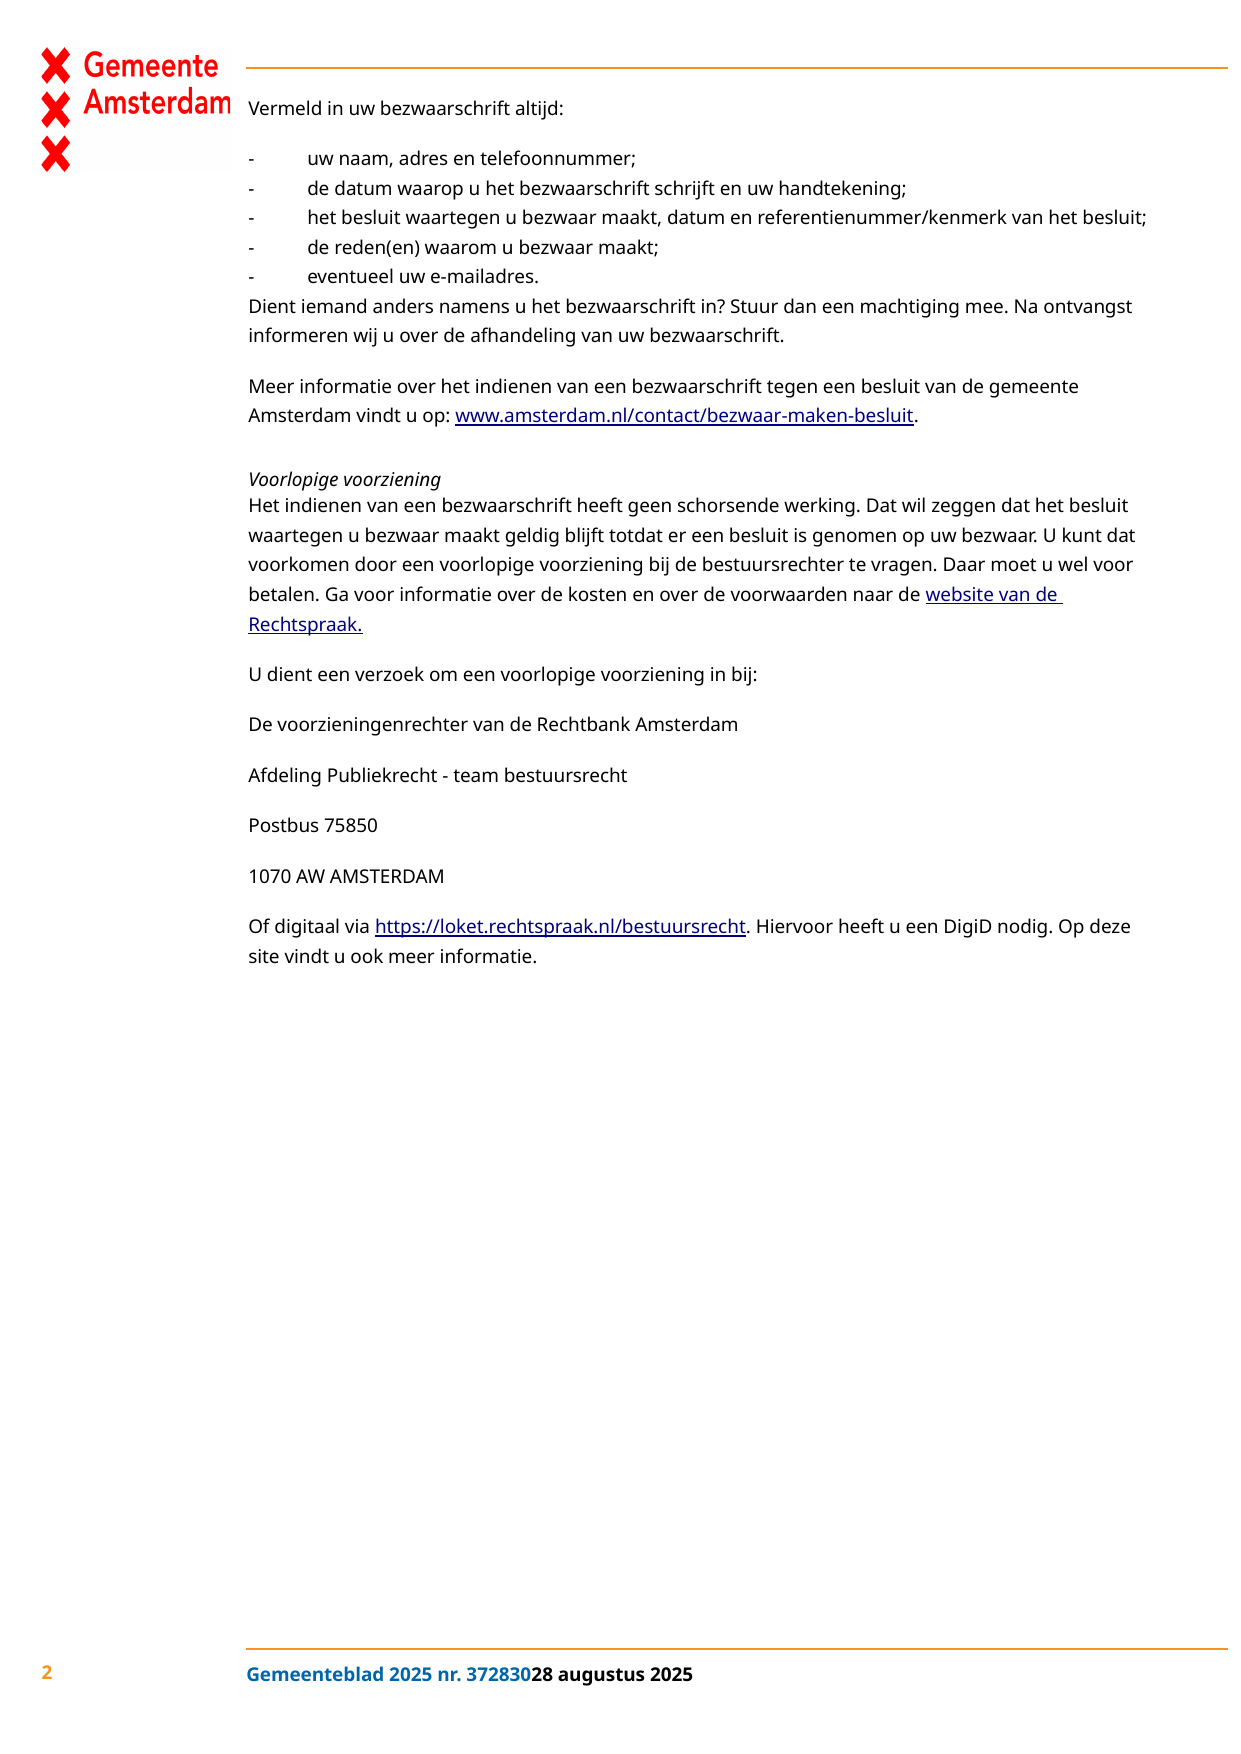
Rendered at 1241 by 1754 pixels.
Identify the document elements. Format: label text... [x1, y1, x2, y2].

text Vermeld in uw bezwaarschrift altijd: [248, 95, 1152, 121]
list de datum waarop u het bezwaarschrift schrijft en uw handtekening; [248, 175, 1152, 201]
list eventueel uw e-mailadres. [248, 263, 1152, 289]
text Afdeling Publiekrecht - team bestuursrecht [248, 762, 1152, 788]
text Of digitaal via https://loket.rechtspraak.nl/bestuursrecht. Hiervoor heeft u een DigiD nodig. Op deze site vindt u ook meer informatie. [248, 913, 1152, 968]
list het besluit waartegen u bezwaar maakt, datum en referentienummer/kenmerk van het besluit; [248, 204, 1152, 230]
list de reden(en) waarom u bezwaar maakt; [248, 234, 1152, 260]
text Postbus 75850 [248, 812, 1152, 838]
text Voorlopige voorziening [248, 467, 1152, 492]
text Het indienen van een bezwaarschrift heeft geen schorsende werking. Dat wil zeggen dat het besluit waartegen u bezwaar maakt geldig blijft totdat er een besluit is genomen op uw bezwaar. U kunt dat voorkomen door een voorlopige voorziening bij de bestuursrechter te vragen. Daar moet u wel voor betalen. Ga voor informatie over de kosten en over de voorwaarden naar de website van de Rechtspraak. [248, 492, 1152, 636]
text U dient een verzoek om een voorlopige voorziening in bij: [248, 661, 1152, 687]
text 1070 AW AMSTERDAM [248, 863, 1152, 888]
text De voorzieningenrechter van de Rechtbank Amsterdam [248, 712, 1152, 737]
text Meer informatie over het indienen van een bezwaarschrift tegen een besluit van de gemeente Amsterdam vindt u op: www.amsterdam.nl/contact/bezwaar-maken-besluit. [248, 373, 1152, 428]
picture [41, 47, 231, 172]
text Dient iemand anders namens u het bezwaarschrift in? Stuur dan een machtiging mee. Na ontvangst informeren wij u over de afhandeling van uw bezwaarschrift. [248, 293, 1152, 348]
list uw naam, adres en telefoonnummer; [248, 145, 1152, 171]
